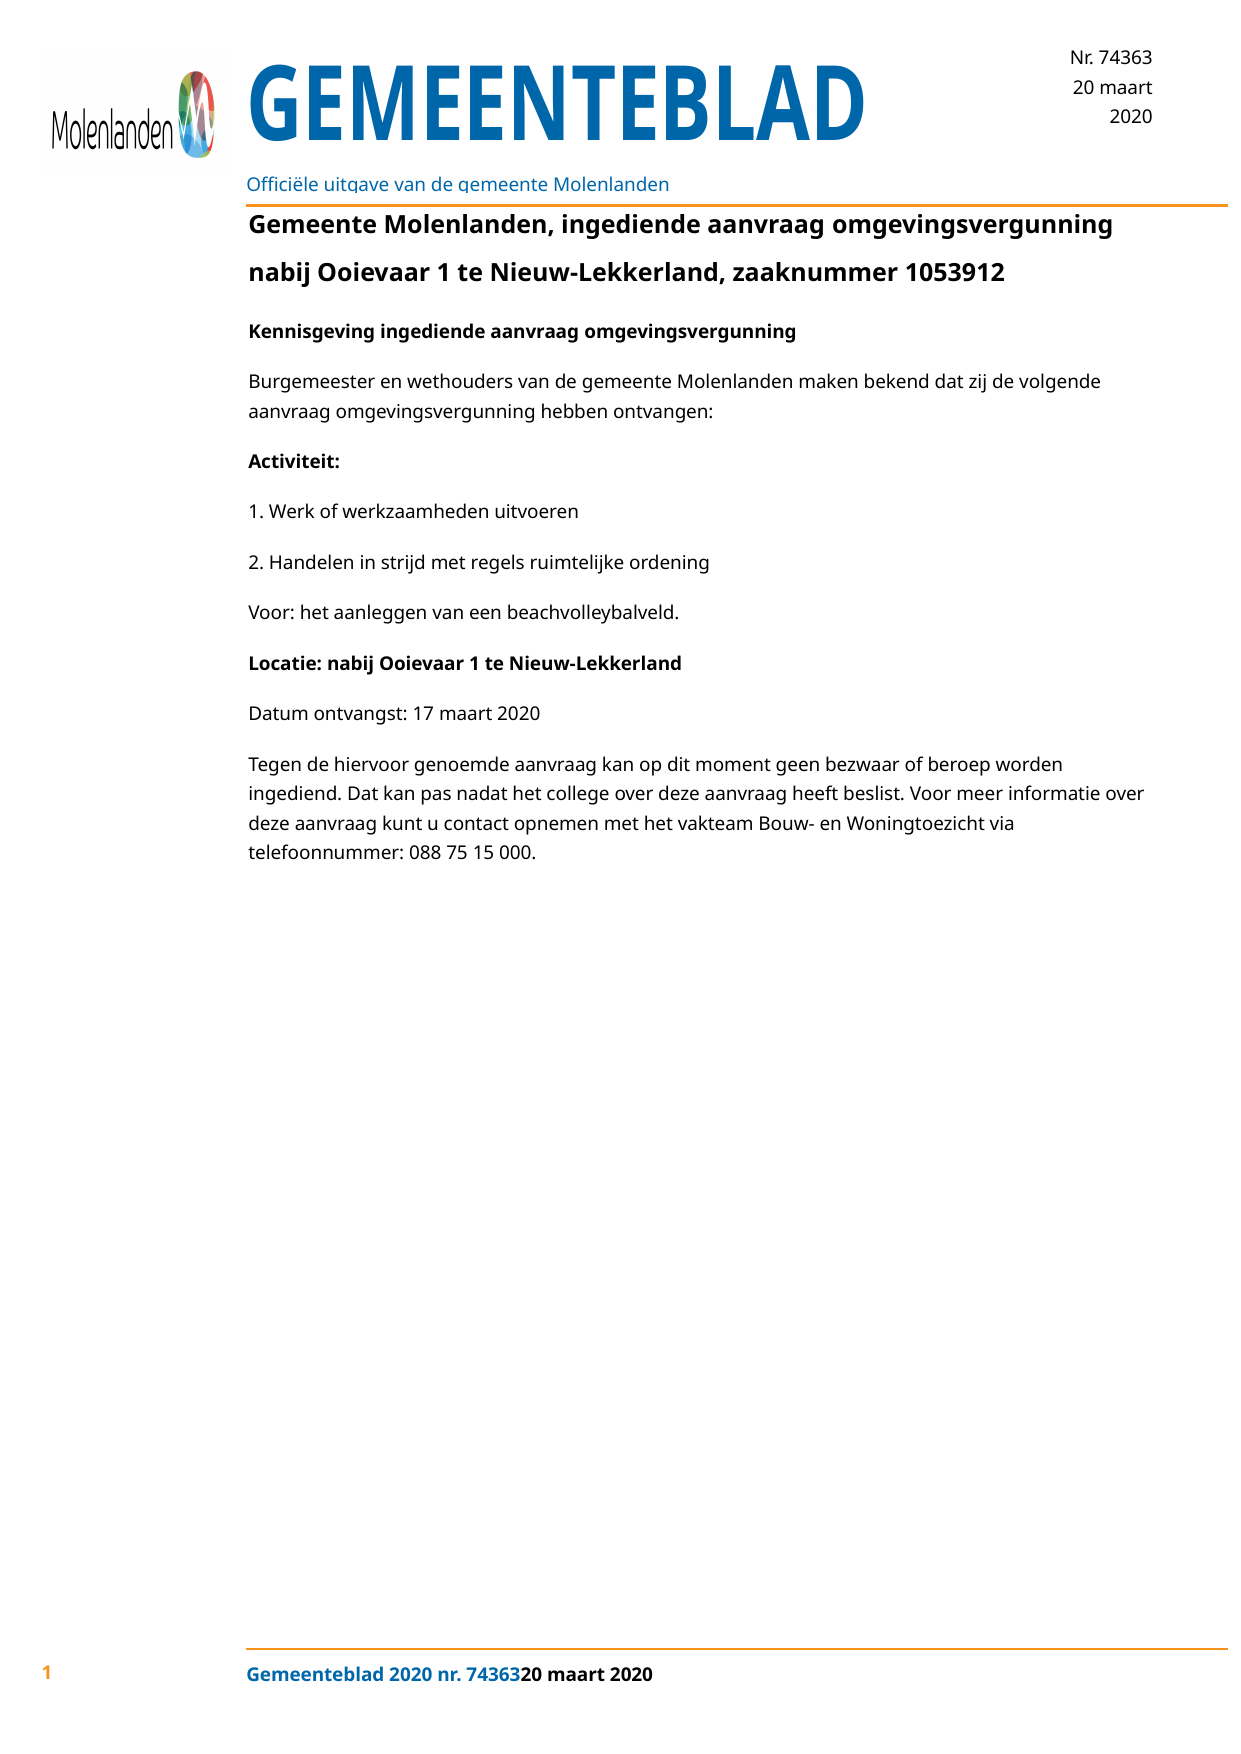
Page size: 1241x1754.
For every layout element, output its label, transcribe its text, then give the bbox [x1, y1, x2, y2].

picture [41, 47, 231, 172]
text Activiteit: [248, 448, 1152, 474]
text Locatie: nabij Ooievaar 1 te Nieuw-Lekkerland [248, 650, 1152, 676]
text Tegen de hiervoor genoemde aanvraag kan op dit moment geen bezwaar of beroep worden ingediend. Dat kan pas nadat het college over deze aanvraag heeft beslist. Voor meer informatie over deze aanvraag kunt u contact opnemen met het vakteam Bouw- en Woningtoezicht via telefoonnummer: 088 75 15 000. [248, 751, 1152, 865]
text Voor: het aanleggen van een beachvolleybalveld. [248, 599, 1152, 625]
text Gemeente Molenlanden, ingediende aanvraag omgevingsvergunning nabij Ooievaar 1 te Nieuw-Lekkerland, zaaknummer 1053912 [248, 207, 1152, 288]
text Kennisgeving ingediende aanvraag omgevingsvergunning [248, 318, 1152, 344]
text Burgemeester en wethouders van de gemeente Molenlanden maken bekend dat zij de volgende aanvraag omgevingsvergunning hebben ontvangen: [248, 368, 1152, 424]
text 2. Handelen in strijd met regels ruimtelijke ordening [248, 549, 1152, 575]
text 1. Werk of werkzaamheden uitvoeren [248, 499, 1152, 524]
text Datum ontvangst: 17 maart 2020 [248, 700, 1152, 726]
